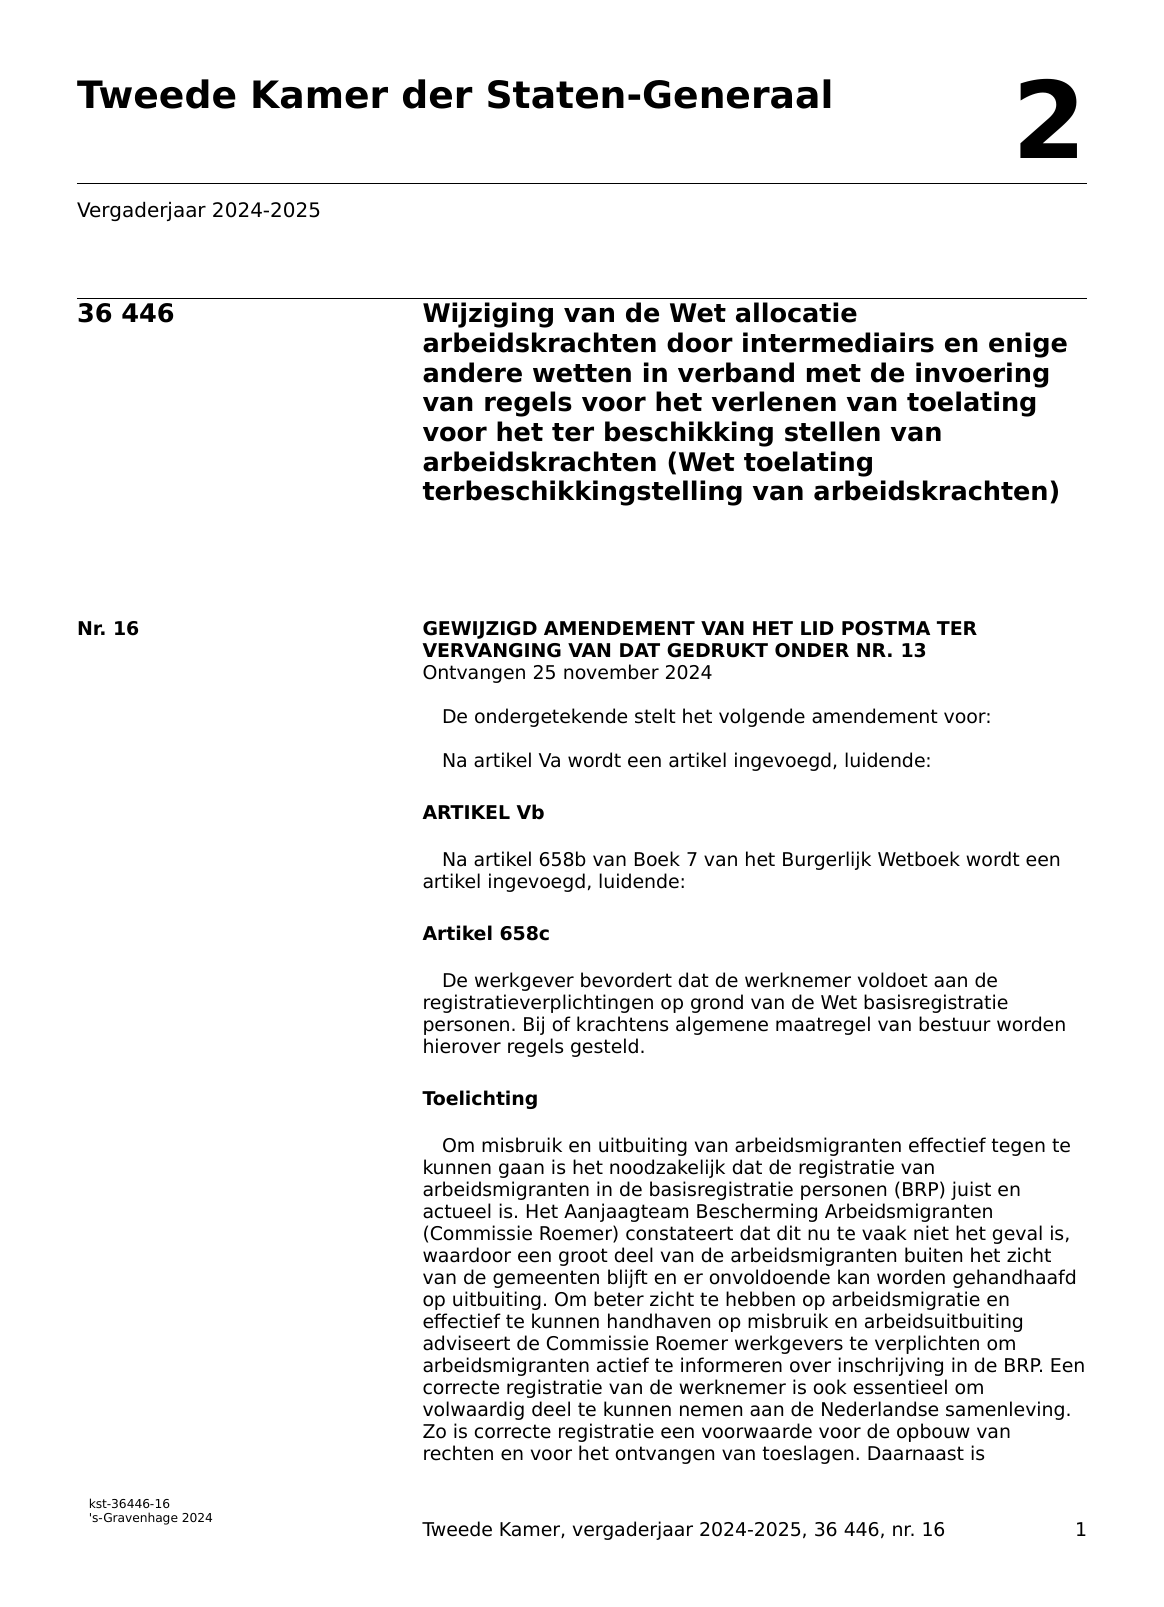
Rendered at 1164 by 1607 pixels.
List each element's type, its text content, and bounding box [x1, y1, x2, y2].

text Om misbruik en uitbuiting van arbeidsmigranten effectief tegen te kunnen gaan is het noodzakelijk dat de registratie van arbeidsmigranten in de basisregistratie personen (BRP) juist en actueel is. Het Aanjaagteam Bescherming Arbeidsmigranten (Commissie Roemer) constateert dat dit nu te vaak niet het geval is, waardoor een groot deel van de arbeidsmigranten buiten het zicht van de gemeenten blijft en er onvoldoende kan worden gehandhaafd op uitbuiting. Om beter zicht te hebben op arbeidsmigratie en effectief te kunnen handhaven op misbruik en arbeidsuitbuiting adviseert de Commissie Roemer werkgevers te verplichten om arbeidsmigranten actief te informeren over inschrijving in de BRP. Een correcte registratie van de werknemer is ook essentieel om volwaardig deel te kunnen nemen aan de Nederlandse samenleving. Zo is correcte registratie een voorwaarde voor de opbouw van rechten en voor het ontvangen van toeslagen. Daarnaast is [422, 1135, 1087, 1464]
subtitle Artikel 658c [422, 923, 1087, 945]
text De werkgever bevordert dat de werknemer voldoet aan de registratieverplichtingen op grond van de Wet basisregistratie personen. Bij of krachtens algemene maatregel van bestuur worden hierover regels gesteld. [422, 970, 1087, 1058]
table_header Tweede Kamer der Staten-Generaal [77, 59, 886, 183]
text De ondergetekende stelt het volgende amendement voor: [422, 706, 1087, 728]
text Na artikel 658b van Boek 7 van het Burgerlijk Wetboek wordt een artikel ingevoegd, luidende: [422, 849, 1087, 893]
subtitle Toelichting [422, 1088, 1087, 1110]
table_header 2 [886, 59, 1087, 183]
subtitle ARTIKEL Vb [422, 802, 1087, 824]
table_cell Vergaderjaar 2024-2025 [77, 184, 1087, 298]
subtitle Nr. 16 GEWIJZIGD AMENDEMENT VAN HET LID POSTMA TER VERVANGING VAN DAT GEDRUKT ONDER NR. 13 [77, 618, 1087, 662]
text Na artikel Va wordt een artikel ingevoegd, luidende: [422, 750, 1087, 772]
text kst-36446-16 [88, 1497, 323, 1511]
subtitle 36 446 Wijziging van de Wet allocatie arbeidskrachten door intermediairs en enige andere wetten in verband met de invoering van regels voor het verlenen van toelating voor het ter beschikking stellen van arbeidskrachten (Wet toelating terbeschikkingstelling van arbeidskrachten) [77, 299, 1087, 507]
text Ontvangen 25 november 2024 [422, 662, 1087, 684]
text 's-Gravenhage 2024 [88, 1511, 323, 1525]
